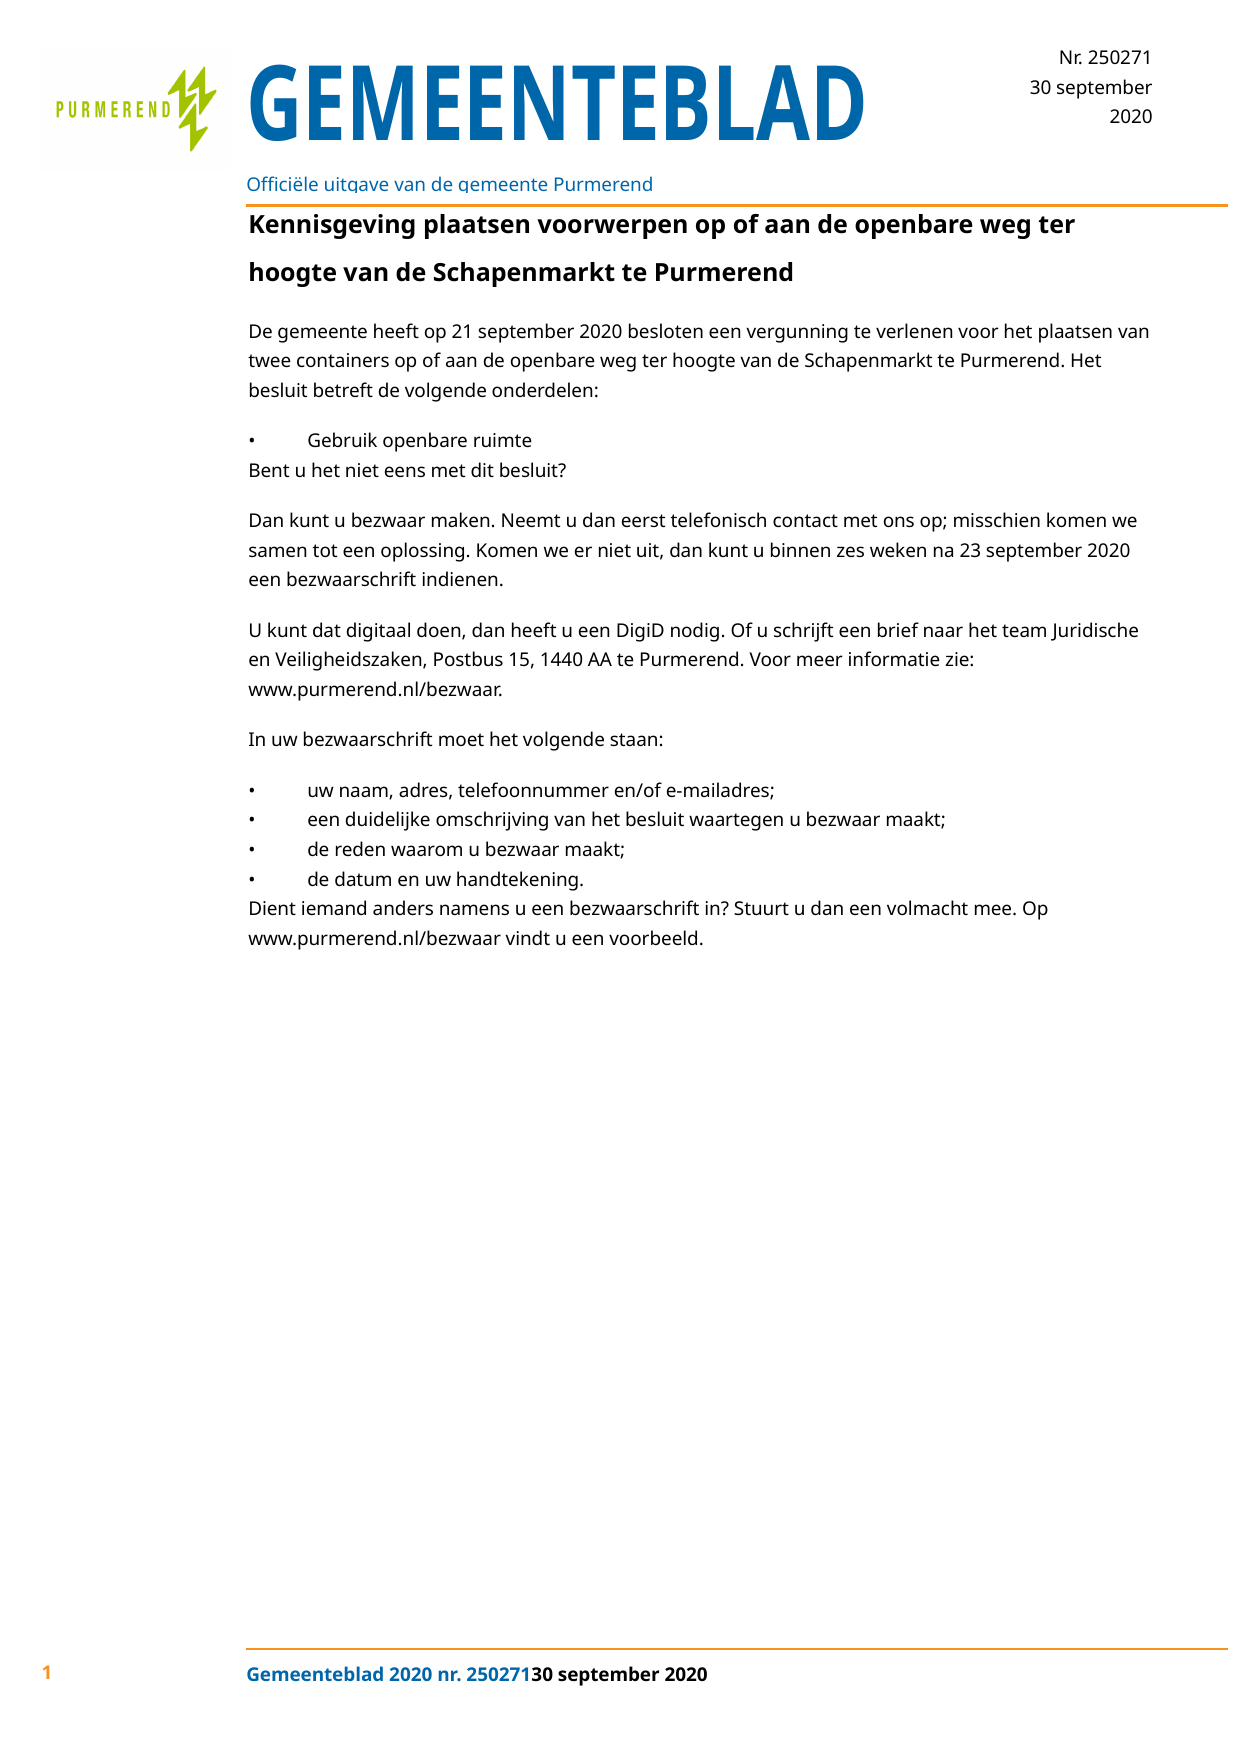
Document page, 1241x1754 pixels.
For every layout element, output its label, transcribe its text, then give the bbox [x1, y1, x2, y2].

list de datum en uw handtekening. [248, 866, 1152, 892]
text De gemeente heeft op 21 september 2020 besloten een vergunning te verlenen voor het plaatsen van twee containers op of aan de openbare weg ter hoogte van de Schapenmarkt te Purmerend. Het besluit betreft de volgende onderdelen: [248, 318, 1152, 403]
list een duidelijke omschrijving van het besluit waartegen u bezwaar maakt; [248, 807, 1152, 832]
list Gebruik openbare ruimte [248, 427, 1152, 453]
text U kunt dat digitaal doen, dan heeft u een DigiD nodig. Of u schrijft een brief naar het team Juridische en Veiligheidszaken, Postbus 15, 1440 AA te Purmerend. Voor meer informatie zie: www.purmerend.nl/bezwaar. [248, 617, 1152, 702]
text Bent u het niet eens met dit besluit? [248, 457, 1152, 483]
text Dan kunt u bezwaar maken. Neemt u dan eerst telefonisch contact met ons op; misschien komen we samen tot een oplossing. Komen we er niet uit, dan kunt u binnen zes weken na 23 september 2020 een bezwaarschrift indienen. [248, 507, 1152, 592]
list uw naam, adres, telefoonnummer en/of e-mailadres; [248, 777, 1152, 803]
text In uw bezwaarschrift moet het volgende staan: [248, 727, 1152, 752]
text Dient iemand anders namens u een bezwaarschrift in? Stuurt u dan een volmacht mee. Op www.purmerend.nl/bezwaar vindt u een voorbeeld. [248, 895, 1152, 951]
list de reden waarom u bezwaar maakt; [248, 836, 1152, 862]
picture [41, 47, 231, 172]
text Kennisgeving plaatsen voorwerpen op of aan de openbare weg ter hoogte van de Schapenmarkt te Purmerend [248, 207, 1152, 288]
